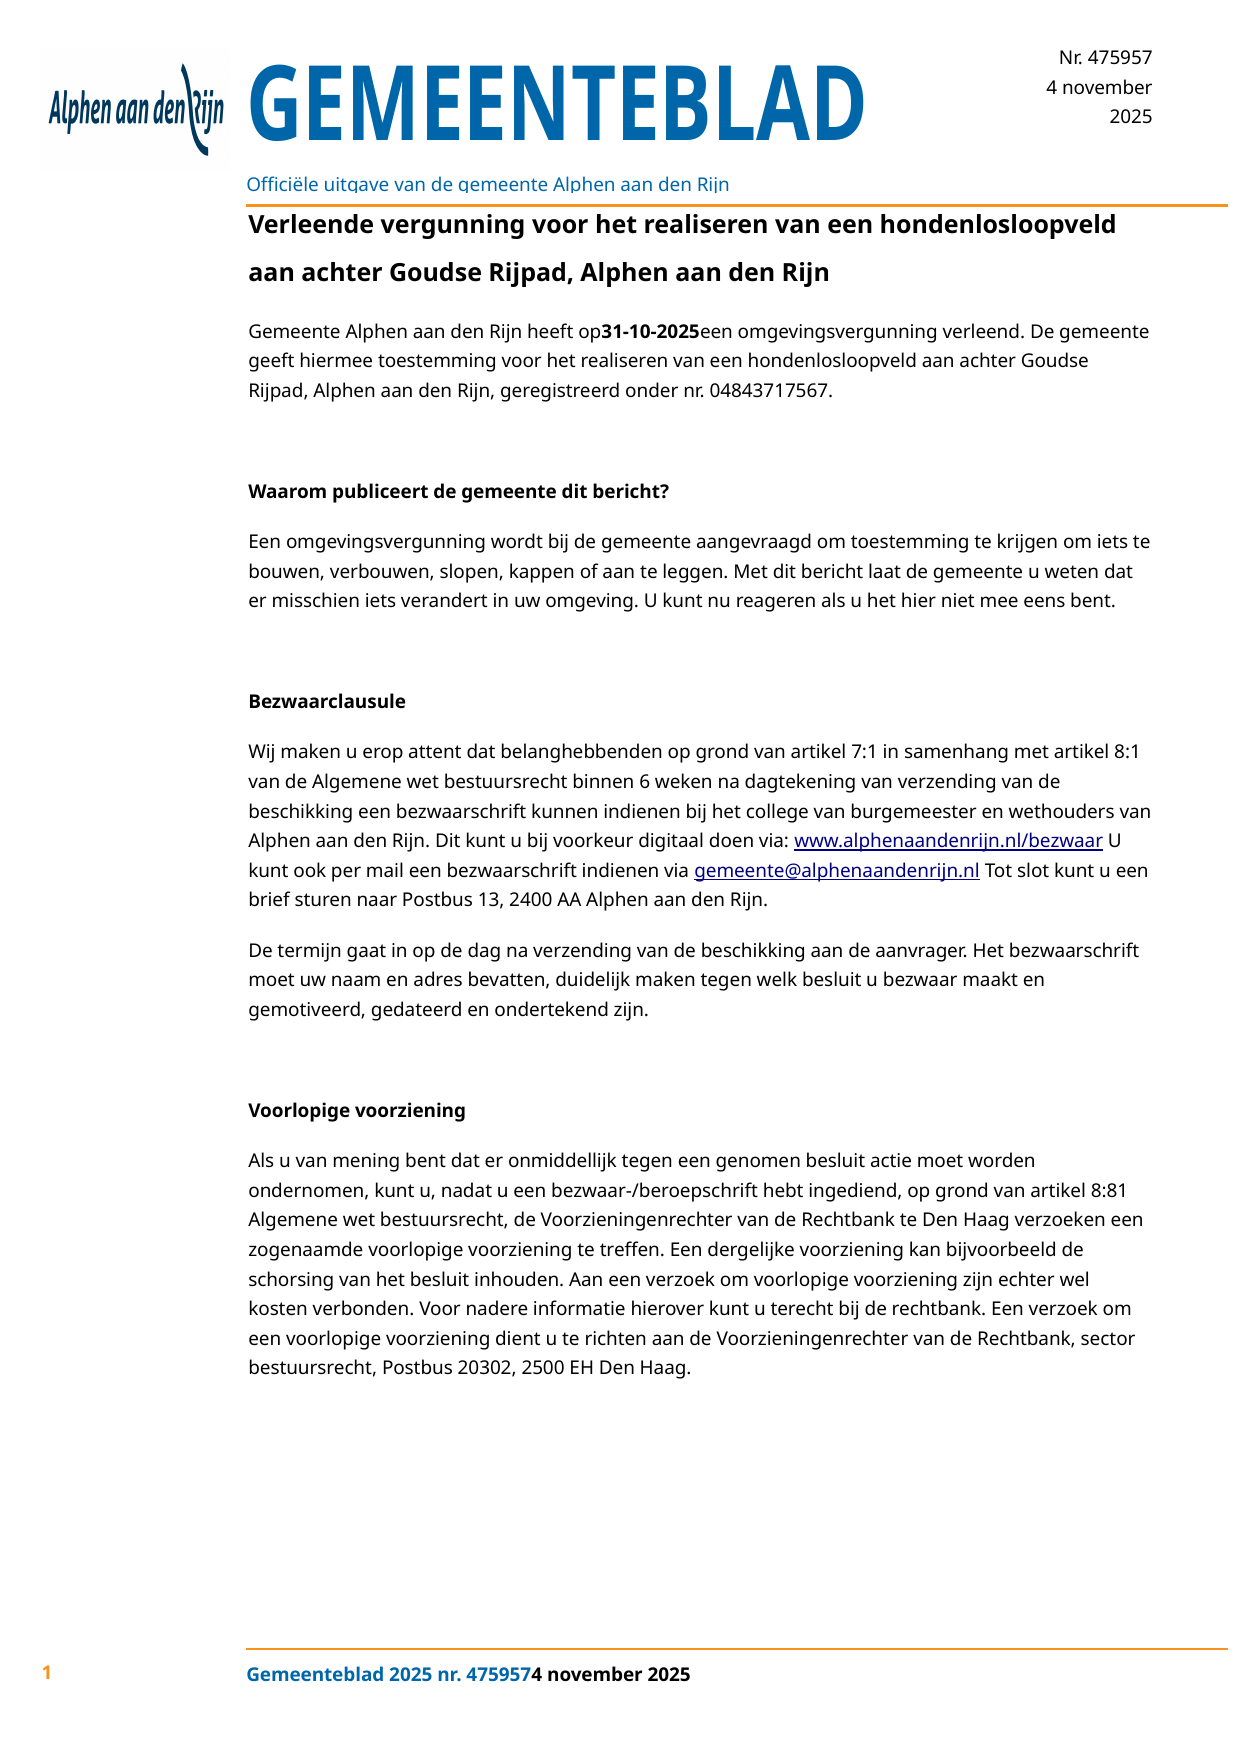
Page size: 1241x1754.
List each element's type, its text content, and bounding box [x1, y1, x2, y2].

text Een omgevingsvergunning wordt bij de gemeente aangevraagd om toestemming te krijgen om iets te bouwen, verbouwen, slopen, kappen of aan te leggen. Met dit bericht laat de gemeente u weten dat er misschien iets verandert in uw omgeving. U kunt nu reageren als u het hier niet mee eens bent. [248, 528, 1152, 613]
text Voorlopige voorziening [248, 1097, 1152, 1123]
text Gemeente Alphen aan den Rijn heeft op31-10-2025een omgevingsvergunning verleend. De gemeente geeft hiermee toestemming voor het realiseren van een hondenlosloopveld aan achter Goudse Rijpad, Alphen aan den Rijn, geregistreerd onder nr. 04843717567. [248, 318, 1152, 403]
text Waarom publiceert de gemeente dit bericht? [248, 478, 1152, 504]
text Als u van mening bent dat er onmiddellijk tegen een genomen besluit actie moet worden ondernomen, kunt u, nadat u een bezwaar-/beroepschrift hebt ingediend, op grond van artikel 8:81 Algemene wet bestuursrecht, de Voorzieningenrechter van de Rechtbank te Den Haag verzoeken een zogenaamde voorlopige voorziening te treffen. Een dergelijke voorziening kan bijvoorbeeld de schorsing van het besluit inhouden. Aan een verzoek om voorlopige voorziening zijn echter wel kosten verbonden. Voor nadere informatie hierover kunt u terecht bij de rechtbank. Een verzoek om een voorlopige voorziening dient u te richten aan de Voorzieningenrechter van de Rechtbank, sector bestuursrecht, Postbus 20302, 2500 EH Den Haag. [248, 1147, 1152, 1380]
text De termijn gaat in op de dag na verzending van de beschikking aan de aanvrager. Het bezwaarschrift moet uw naam en adres bevatten, duidelijk maken tegen welk besluit u bezwaar maakt en gemotiveerd, gedateerd en ondertekend zijn. [248, 937, 1152, 1022]
text Verleende vergunning voor het realiseren van een hondenlosloopveld aan achter Goudse Rijpad, Alphen aan den Rijn [248, 207, 1152, 288]
picture [41, 47, 231, 172]
text Wij maken u erop attent dat belanghebbenden op grond van artikel 7:1 in samenhang met artikel 8:1 van de Algemene wet bestuursrecht binnen 6 weken na dagtekening van verzending van de beschikking een bezwaarschrift kunnen indienen bij het college van burgemeester en wethouders van Alphen aan den Rijn. Dit kunt u bij voorkeur digitaal doen via: www.alphenaandenrijn.nl/bezwaar U kunt ook per mail een bezwaarschrift indienen via gemeente@alphenaandenrijn.nl Tot slot kunt u een brief sturen naar Postbus 13, 2400 AA Alphen aan den Rijn. [248, 739, 1152, 912]
text Bezwaarclausule [248, 688, 1152, 714]
